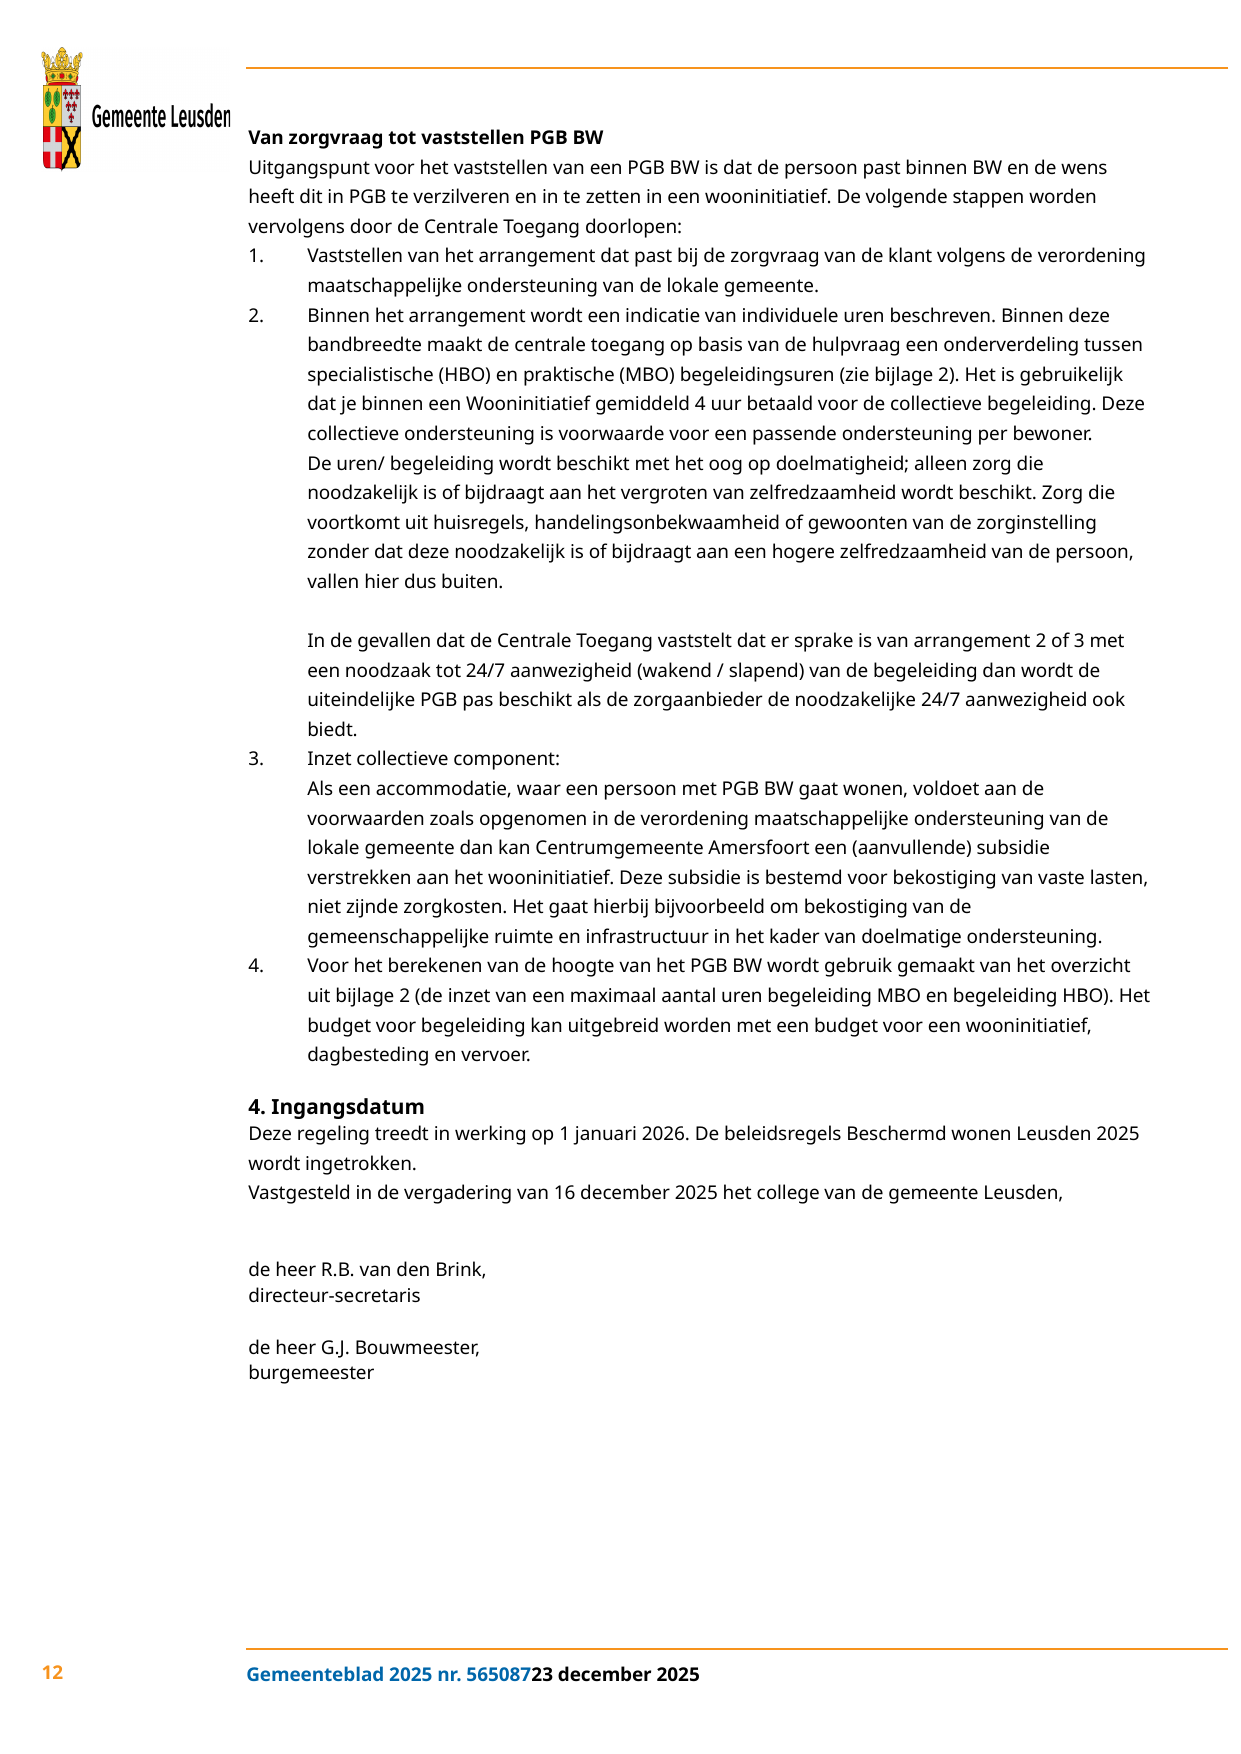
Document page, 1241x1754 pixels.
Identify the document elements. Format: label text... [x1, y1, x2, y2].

list Binnen het arrangement wordt een indicatie van individuele uren beschreven. Binnen deze bandbreedte maakt de centrale toegang op basis van de hulpvraag een onderverdeling tussen specialistische (HBO) en praktische (MBO) begeleidingsuren (zie bijlage 2). Het is gebruikelijk dat je binnen een Wooninitiatief gemiddeld 4 uur betaald voor de collectieve begeleiding. Deze collectieve ondersteuning is voorwaarde voor een passende ondersteuning per bewoner. [248, 302, 1152, 446]
list Voor het berekenen van de hoogte van het PGB BW wordt gebruik gemaakt van het overzicht uit bijlage 2 (de inzet van een maximaal aantal uren begeleiding MBO en begeleiding HBO). Het budget voor begeleiding kan uitgebreid worden met een budget voor een wooninitiatief, dagbesteding en vervoer. [248, 953, 1152, 1067]
list De uren/ begeleiding wordt beschikt met het oog op doelmatigheid; alleen zorg die noodzakelijk is of bijdraagt aan het vergroten van zelfredzaamheid wordt beschikt. Zorg die voortkomt uit huisregels, handelingsonbekwaamheid of gewoonten van de zorginstelling zonder dat deze noodzakelijk is of bijdraagt aan een hogere zelfredzaamheid van de persoon, vallen hier dus buiten. [248, 450, 1152, 594]
list Inzet collectieve component: [248, 746, 1152, 771]
text directeur-secretaris [248, 1282, 1152, 1308]
text burgemeester [248, 1359, 1152, 1385]
text de heer R.B. van den Brink, [248, 1257, 1152, 1282]
text Deze regeling treedt in werking op 1 januari 2026. De beleidsregels Beschermd wonen Leusden 2025 wordt ingetrokken. [248, 1120, 1152, 1176]
list Als een accommodatie, waar een persoon met PGB BW gaat wonen, voldoet aan de voorwaarden zoals opgenomen in de verordening maatschappelijke ondersteuning van de lokale gemeente dan kan Centrumgemeente Amersfoort een (aanvullende) subsidie verstrekken aan het wooninitiatief. Deze subsidie is bestemd voor bekostiging van vaste lasten, niet zijnde zorgkosten. Het gaat hierbij bijvoorbeeld om bekostiging van de gemeenschappelijke ruimte en infrastructuur in het kader van doelmatige ondersteuning. [248, 775, 1152, 949]
list Vaststellen van het arrangement dat past bij de zorgvraag van de klant volgens de verordening maatschappelijke ondersteuning van de lokale gemeente. [248, 243, 1152, 298]
picture [41, 47, 231, 172]
text Uitgangspunt voor het vaststellen van een PGB BW is dat de persoon past binnen BW en de wens heeft dit in PGB te verzilveren en in te zetten in een wooninitiatief. De volgende stappen worden vervolgens door de Centrale Toegang doorlopen: [248, 154, 1152, 239]
list In de gevallen dat de Centrale Toegang vaststelt dat er sprake is van arrangement 2 of 3 met een noodzaak tot 24/7 aanwezigheid (wakend / slapend) van de begeleiding dan wordt de uiteindelijke PGB pas beschikt als de zorgaanbieder de noodzakelijke 24/7 aanwezigheid ook biedt. [248, 627, 1152, 742]
text 4. Ingangsdatum [248, 1092, 1152, 1120]
text Van zorgvraag tot vaststellen PGB BW [248, 124, 1152, 150]
text de heer G.J. Bouwmeester, [248, 1334, 1152, 1359]
text Vastgesteld in de vergadering van 16 december 2025 het college van de gemeente Leusden, [248, 1179, 1152, 1205]
